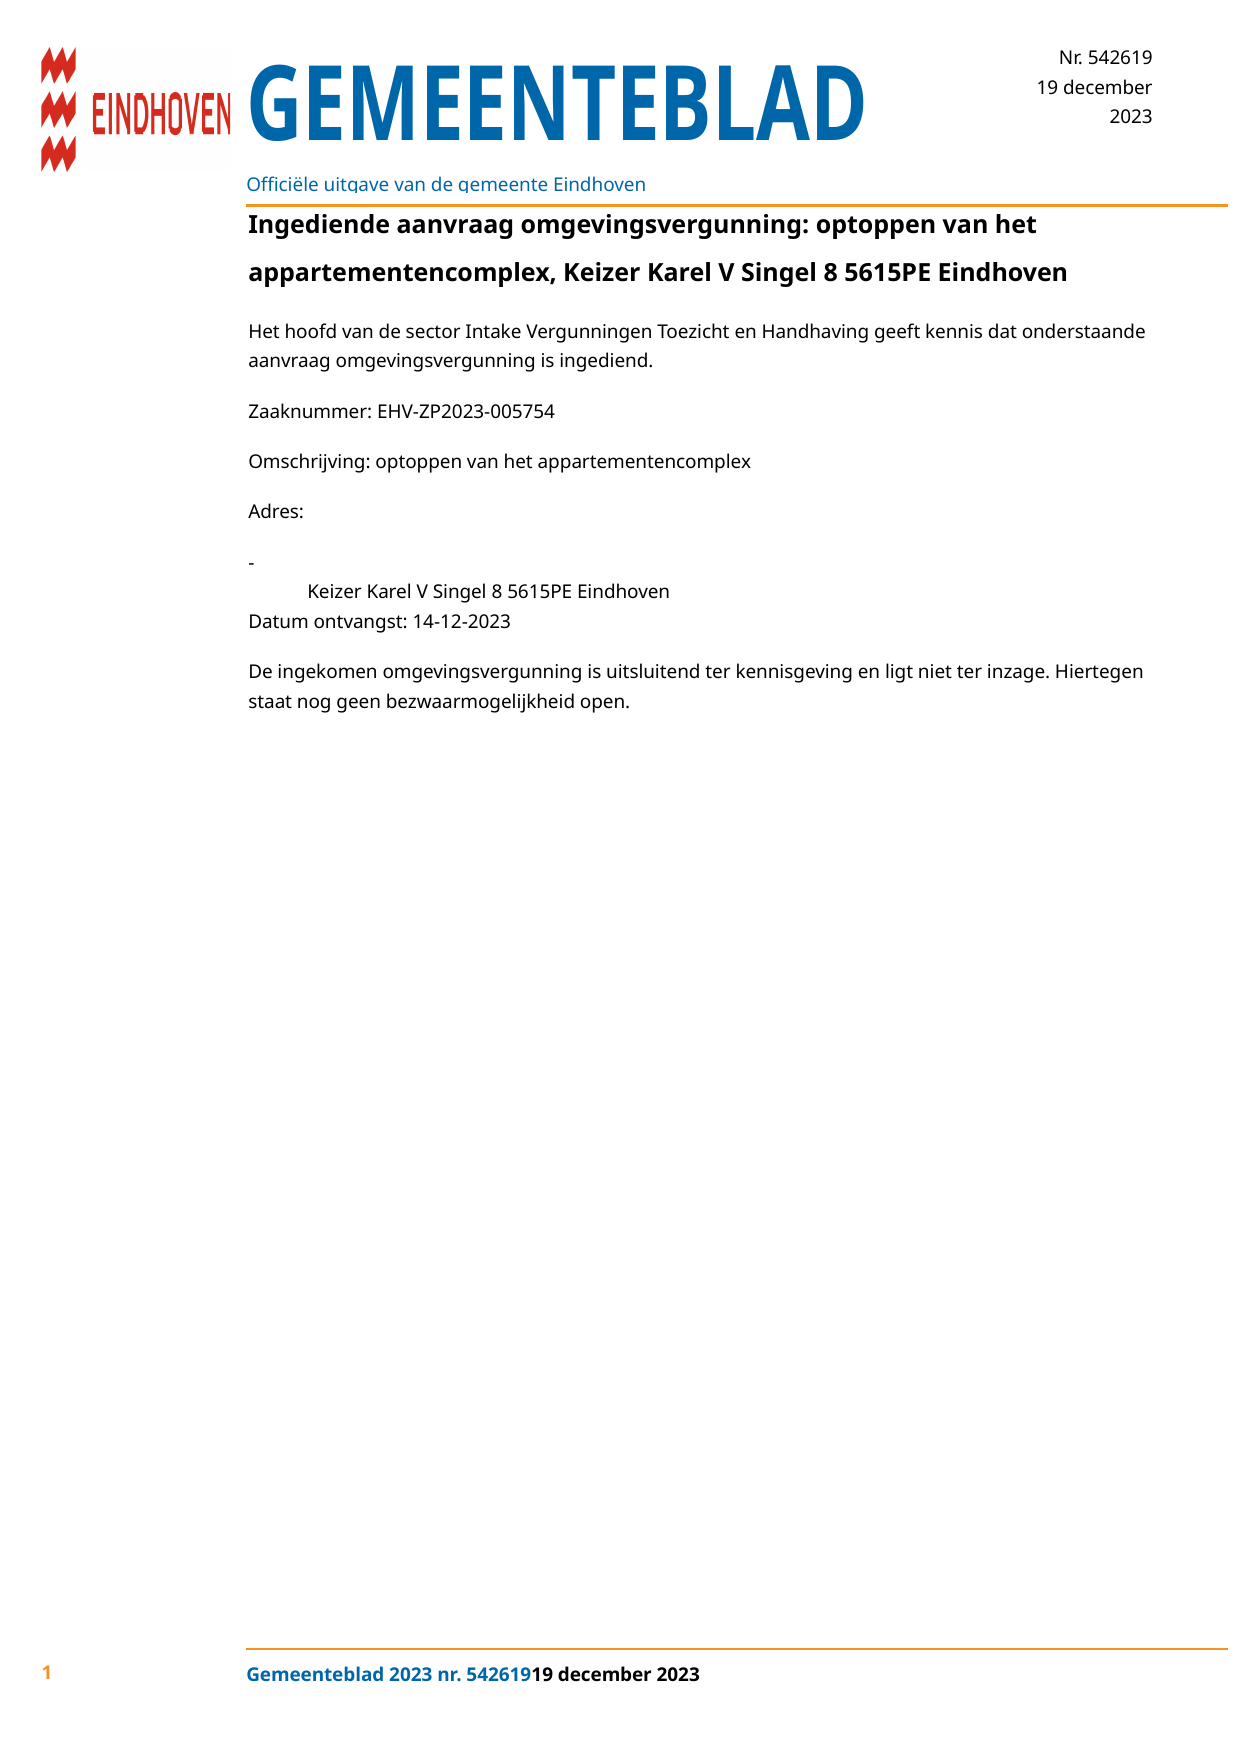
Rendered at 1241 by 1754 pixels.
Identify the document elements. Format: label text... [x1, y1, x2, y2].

text Adres: [248, 499, 1152, 524]
text Datum ontvangst: 14-12-2023 [248, 608, 1152, 634]
text Omschrijving: optoppen van het appartementencomplex [248, 448, 1152, 474]
picture [41, 47, 231, 172]
text Zaaknummer: EHV-ZP2023-005754 [248, 398, 1152, 424]
list Keizer Karel V Singel 8 5615PE Eindhoven [248, 579, 1152, 604]
text Ingediende aanvraag omgevingsvergunning: optoppen van het appartementencomplex, Keizer Karel V Singel 8 5615PE Eindhoven [248, 207, 1152, 288]
text Het hoofd van de sector Intake Vergunningen Toezicht en Handhaving geeft kennis dat onderstaande aanvraag omgevingsvergunning is ingediend. [248, 318, 1152, 373]
text De ingekomen omgevingsvergunning is uitsluitend ter kennisgeving en ligt niet ter inzage. Hiertegen staat nog geen bezwaarmogelijkheid open. [248, 659, 1152, 714]
